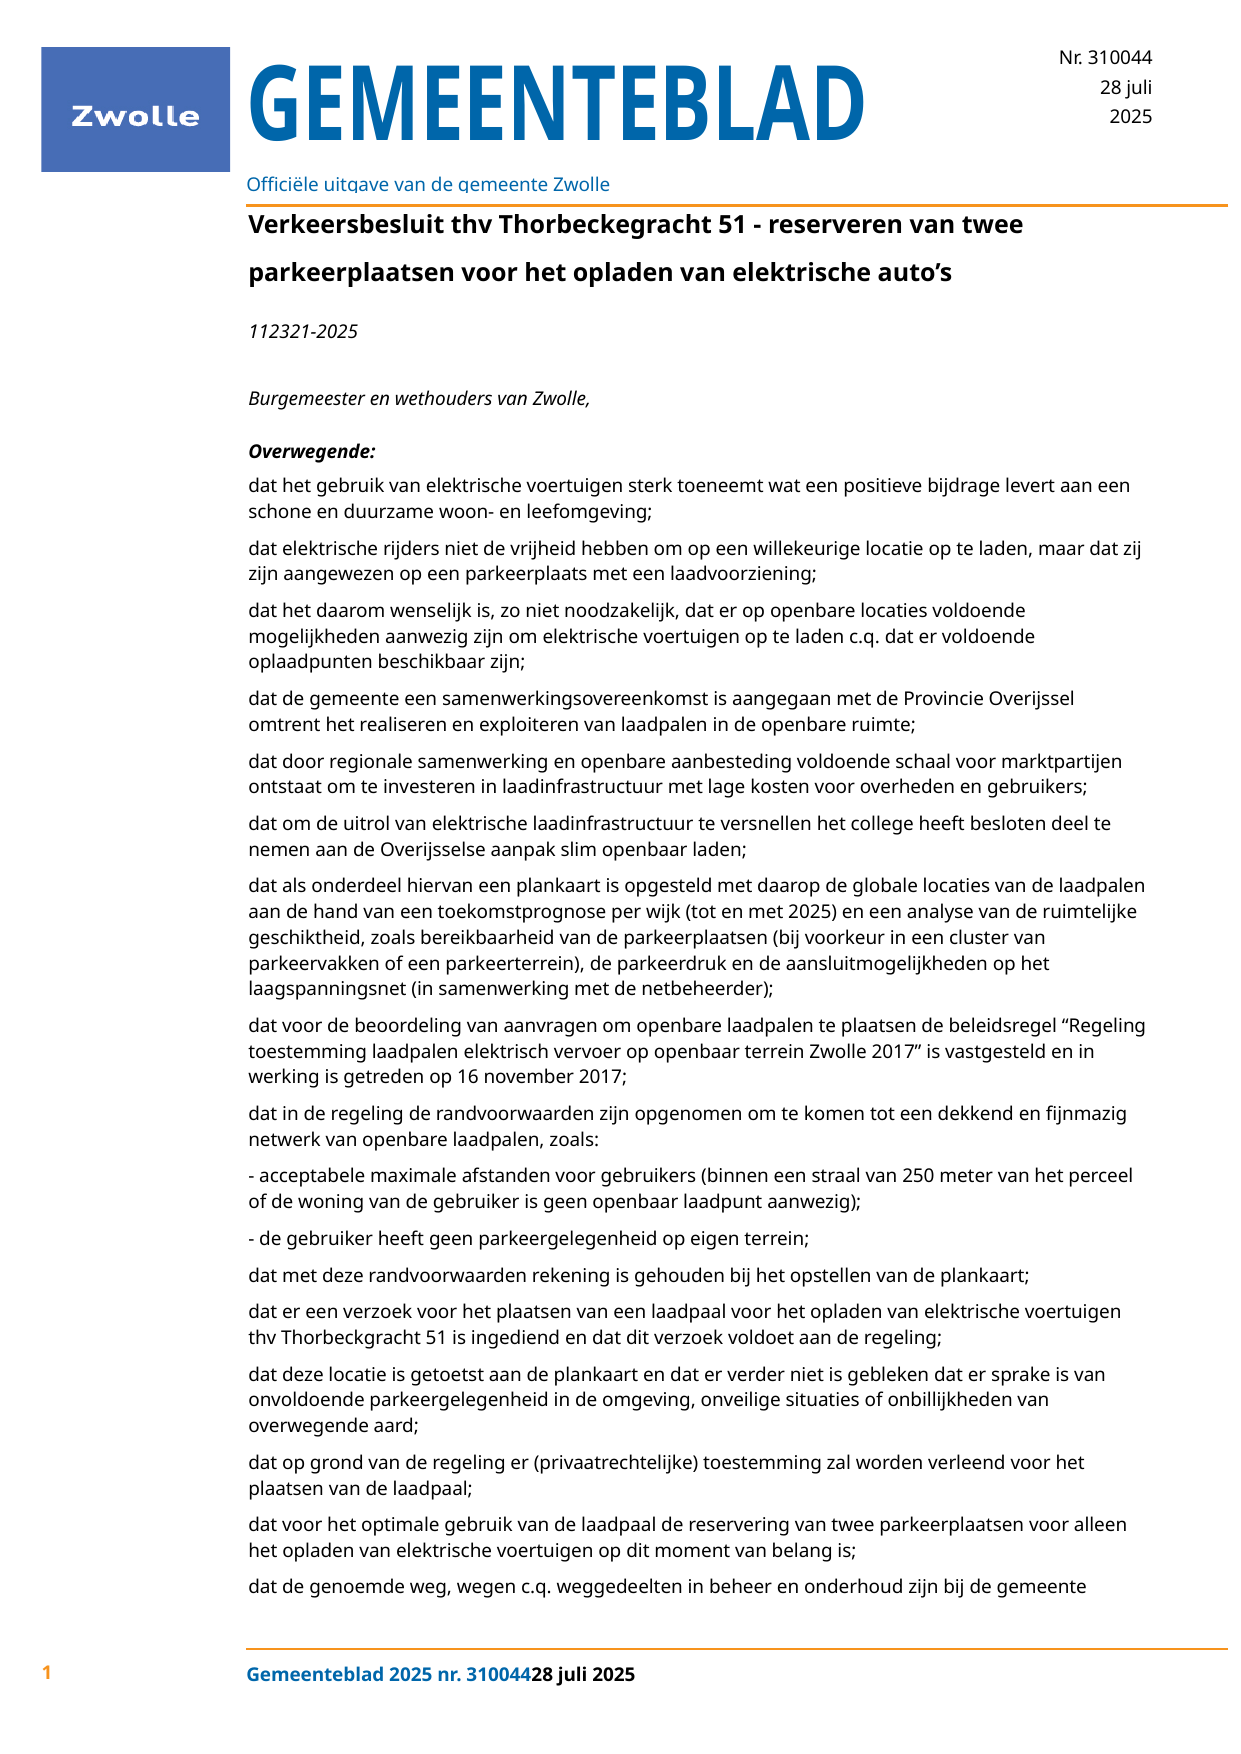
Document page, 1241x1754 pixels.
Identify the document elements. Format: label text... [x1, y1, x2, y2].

text dat door regionale samenwerking en openbare aanbesteding voldoende schaal voor marktpartijen ontstaat om te investeren in laadinfrastructuur met lage kosten voor overheden en gebruikers; [248, 748, 1152, 799]
text dat de gemeente een samenwerkingsovereenkomst is aangegaan met de Provincie Overijssel omtrent het realiseren en exploiteren van laadpalen in de openbare ruimte; [248, 685, 1152, 737]
text - acceptabele maximale afstanden voor gebruikers (binnen een straal van 250 meter van het perceel of de woning van de gebruiker is geen openbaar laadpunt aanwezig); [248, 1163, 1152, 1214]
text dat elektrische rijders niet de vrijheid hebben om op een willekeurige locatie op te laden, maar dat zij zijn aangewezen op een parkeerplaats met een laadvoorziening; [248, 535, 1152, 586]
text Burgemeester en wethouders van Zwolle, [248, 386, 1152, 411]
text dat in de regeling de randvoorwaarden zijn opgenomen om te komen tot een dekkend en fijnmazig netwerk van openbare laadpalen, zoals: [248, 1100, 1152, 1152]
text dat voor de beoordeling van aanvragen om openbare laadpalen te plaatsen de beleidsregel “Regeling toestemming laadpalen elektrisch vervoer op openbaar terrein Zwolle 2017” is vastgesteld en in werking is getreden op 16 november 2017; [248, 1012, 1152, 1089]
text dat met deze randvoorwaarden rekening is gehouden bij het opstellen van de plankaart; [248, 1262, 1152, 1287]
text dat er een verzoek voor het plaatsen van een laadpaal voor het opladen van elektrische voertuigen thv Thorbeckgracht 51 is ingediend en dat dit verzoek voldoet aan de regeling; [248, 1298, 1152, 1350]
text dat om de uitrol van elektrische laadinfrastructuur te versnellen het college heeft besloten deel te nemen aan de Overijsselse aanpak slim openbaar laden; [248, 810, 1152, 862]
text Verkeersbesluit thv Thorbeckegracht 51 - reserveren van twee parkeerplaatsen voor het opladen van elektrische auto’s [248, 207, 1152, 288]
text dat het gebruik van elektrische voertuigen sterk toeneemt wat een positieve bijdrage levert aan een schone en duurzame woon- en leefomgeving; [248, 472, 1152, 524]
text 112321-2025 [248, 318, 1152, 344]
text dat deze locatie is getoetst aan de plankaart en dat er verder niet is gebleken dat er sprake is van onvoldoende parkeergelegenheid in de omgeving, onveilige situaties of onbillijkheden van overwegende aard; [248, 1361, 1152, 1438]
text dat op grond van de regeling er (privaatrechtelijke) toestemming zal worden verleend voor het plaatsen van de laadpaal; [248, 1449, 1152, 1500]
text dat voor het optimale gebruik van de laadpaal de reservering van twee parkeerplaatsen voor alleen het opladen van elektrische voertuigen op dit moment van belang is; [248, 1511, 1152, 1563]
picture [41, 47, 231, 172]
text dat de genoemde weg, wegen c.q. weggedeelten in beheer en onderhoud zijn bij de gemeente [248, 1574, 1152, 1599]
text - de gebruiker heeft geen parkeergelegenheid op eigen terrein; [248, 1225, 1152, 1251]
text dat als onderdeel hiervan een plankaart is opgesteld met daarop de globale locaties van de laadpalen aan de hand van een toekomstprognose per wijk (tot en met 2025) en een analyse van de ruimtelijke geschiktheid, zoals bereikbaarheid van de parkeerplaatsen (bij voorkeur in een cluster van parkeervakken of een parkeerterrein), de parkeerdruk en de aansluitmogelijkheden op het laagspanningsnet (in samenwerking met de netbeheerder); [248, 873, 1152, 1001]
text Overwegende: [248, 438, 1152, 464]
text dat het daarom wenselijk is, zo niet noodzakelijk, dat er op openbare locaties voldoende mogelijkheden aanwezig zijn om elektrische voertuigen op te laden c.q. dat er voldoende oplaadpunten beschikbaar zijn; [248, 597, 1152, 674]
